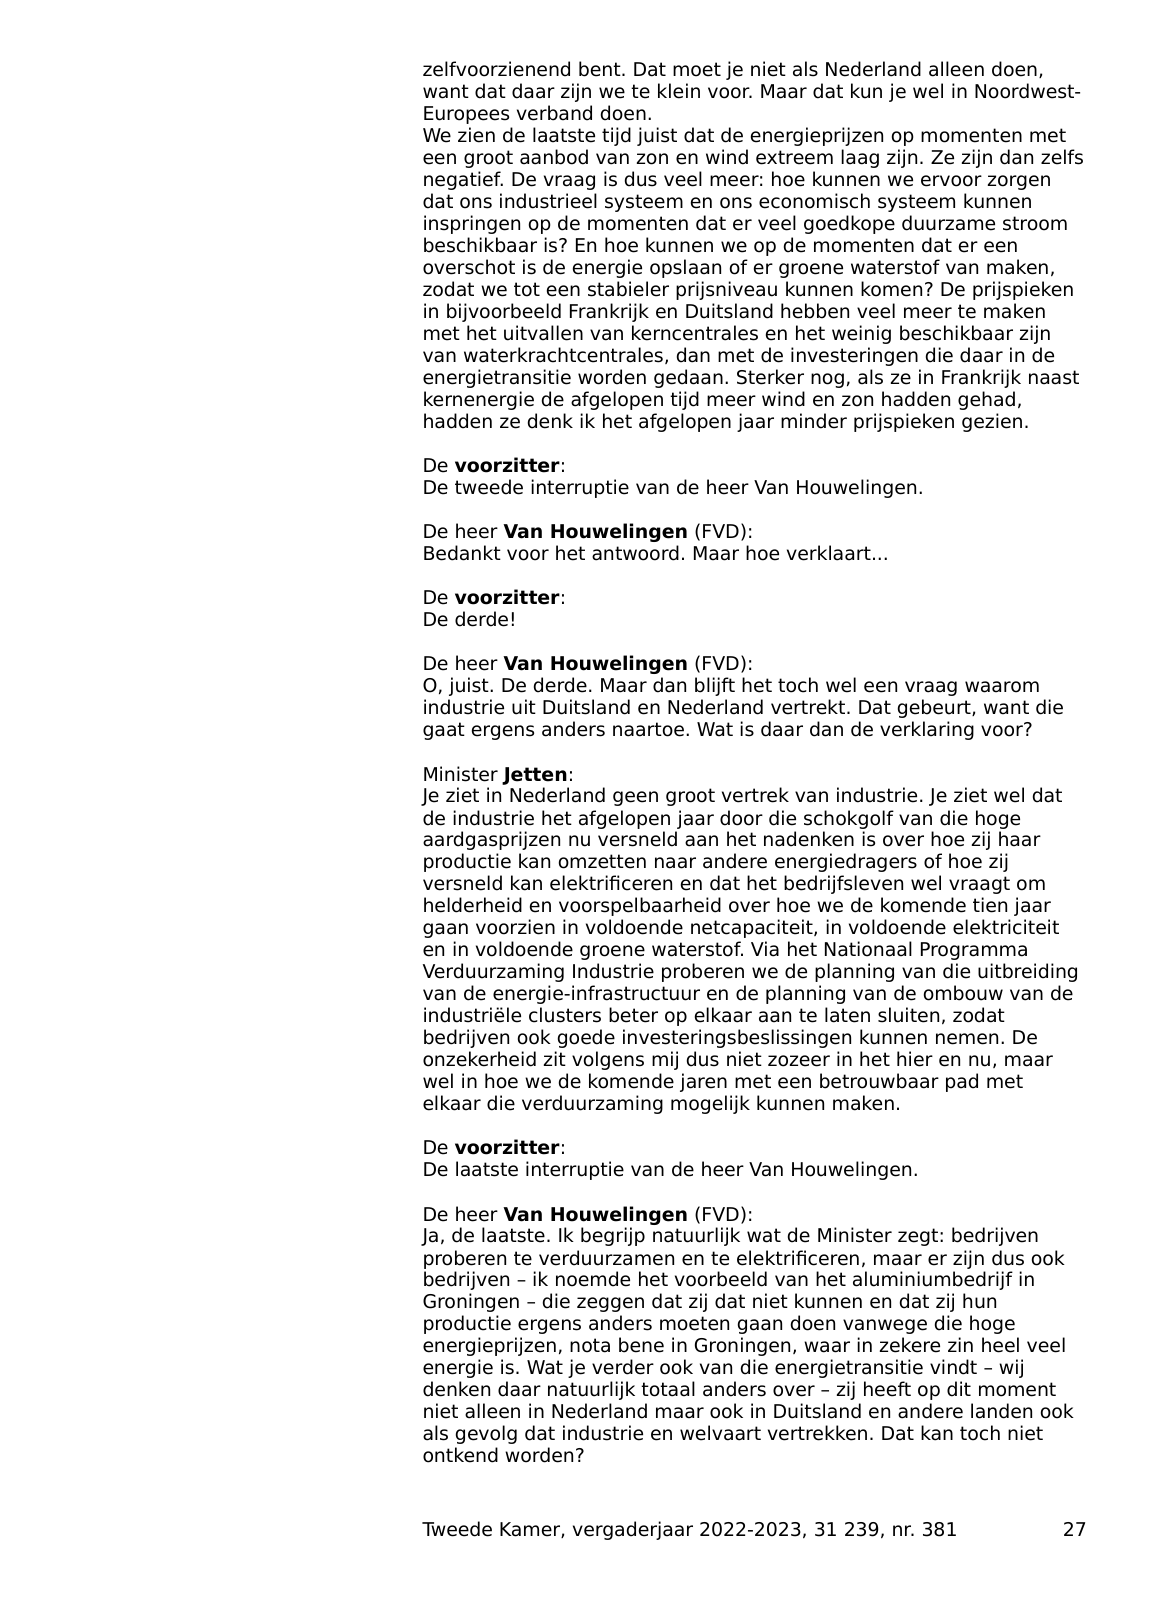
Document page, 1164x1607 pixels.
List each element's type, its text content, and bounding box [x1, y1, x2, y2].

text Ja, de laatste. Ik begrijp natuurlijk wat de Minister zegt: bedrijven proberen te verduurzamen en te elektrificeren, maar er zijn dus ook bedrijven – ik noemde het voorbeeld van het aluminiumbedrijf in Groningen – die zeggen dat zij dat niet kunnen en dat zij hun productie ergens anders moeten gaan doen vanwege die hoge energieprijzen, nota bene in Groningen, waar in zekere zin heel veel energie is. Wat je verder ook van die energietransitie vindt – wij denken daar natuurlijk totaal anders over – zij heeft op dit moment niet alleen in Nederland maar ook in Duitsland en andere landen ook als gevolg dat industrie en welvaart vertrekken. Dat kan toch niet ontkend worden? [422, 1225, 1087, 1467]
text De derde! [422, 609, 1087, 631]
text zelfvoorzienend bent. Dat moet je niet als Nederland alleen doen, want dat daar zijn we te klein voor. Maar dat kun je wel in Noordwest-Europees verband doen. [422, 59, 1087, 125]
text We zien de laatste tijd juist dat de energieprijzen op momenten met een groot aanbod van zon en wind extreem laag zijn. Ze zijn dan zelfs negatief. De vraag is dus veel meer: hoe kunnen we ervoor zorgen dat ons industrieel systeem en ons economisch systeem kunnen inspringen op de momenten dat er veel goedkope duurzame stroom beschikbaar is? En hoe kunnen we op de momenten dat er een overschot is de energie opslaan of er groene waterstof van maken, zodat we tot een stabieler prijsniveau kunnen komen? De prijspieken in bijvoorbeeld Frankrijk en Duitsland hebben veel meer te maken met het uitvallen van kerncentrales en het weinig beschikbaar zijn van waterkrachtcentrales, dan met de investeringen die daar in de energietransitie worden gedaan. Sterker nog, als ze in Frankrijk naast kernenergie de afgelopen tijd meer wind en zon hadden gehad, hadden ze denk ik het afgelopen jaar minder prijspieken gezien. [422, 125, 1087, 433]
text De laatste interruptie van de heer Van Houwelingen. [422, 1159, 1087, 1181]
text Bedankt voor het antwoord. Maar hoe verklaart... [422, 543, 1087, 565]
text O, juist. De derde. Maar dan blijft het toch wel een vraag waarom industrie uit Duitsland en Nederland vertrekt. Dat gebeurt, want die gaat ergens anders naartoe. Wat is daar dan de verklaring voor? [422, 675, 1087, 741]
text De heer Van Houwelingen (FVD): [422, 521, 1087, 543]
text De heer Van Houwelingen (FVD): [422, 653, 1087, 675]
text Minister Jetten: [422, 763, 1087, 785]
text De tweede interruptie van de heer Van Houwelingen. [422, 477, 1087, 499]
text De voorzitter: [422, 455, 1087, 477]
text De heer Van Houwelingen (FVD): [422, 1203, 1087, 1225]
text De voorzitter: [422, 1137, 1087, 1159]
text Je ziet in Nederland geen groot vertrek van industrie. Je ziet wel dat de industrie het afgelopen jaar door die schokgolf van die hoge aardgasprijzen nu versneld aan het nadenken is over hoe zij haar productie kan omzetten naar andere energiedragers of hoe zij versneld kan elektrificeren en dat het bedrijfsleven wel vraagt om helderheid en voorspelbaarheid over hoe we de komende tien jaar gaan voorzien in voldoende netcapaciteit, in voldoende elektriciteit en in voldoende groene waterstof. Via het Nationaal Programma Verduurzaming Industrie proberen we de planning van die uitbreiding van de energie-infrastructuur en de planning van de ombouw van de industriële clusters beter op elkaar aan te laten sluiten, zodat bedrijven ook goede investeringsbeslissingen kunnen nemen. De onzekerheid zit volgens mij dus niet zozeer in het hier en nu, maar wel in hoe we de komende jaren met een betrouwbaar pad met elkaar die verduurzaming mogelijk kunnen maken. [422, 785, 1087, 1115]
text De voorzitter: [422, 587, 1087, 609]
